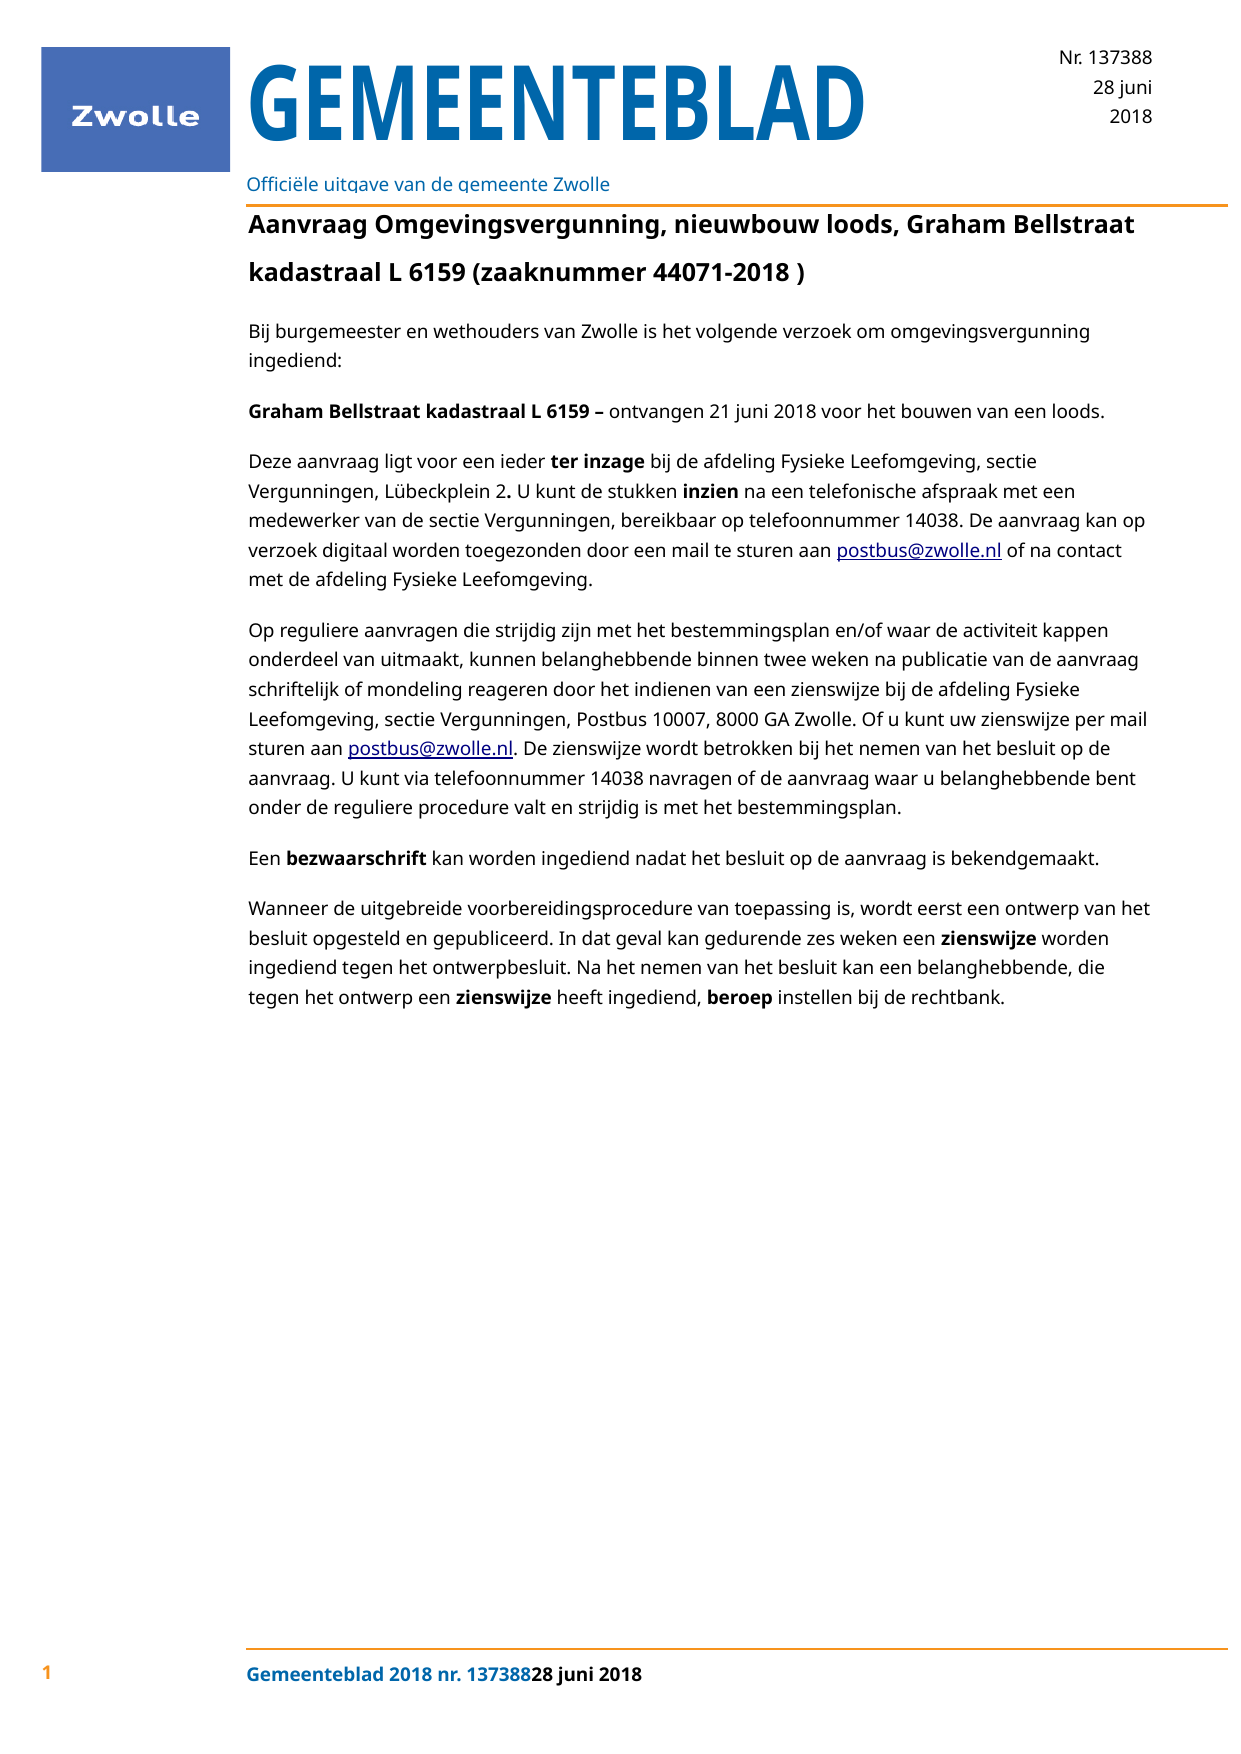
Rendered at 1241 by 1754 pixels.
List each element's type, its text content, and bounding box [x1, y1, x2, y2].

text Op reguliere aanvragen die strijdig zijn met het bestemmingsplan en/of waar de activiteit kappen onderdeel van uitmaakt, kunnen belanghebbende binnen twee weken na publicatie van de aanvraag schriftelijk of mondeling reageren door het indienen van een zienswijze bij de afdeling Fysieke Leefomgeving, sectie Vergunningen, Postbus 10007, 8000 GA Zwolle. Of u kunt uw zienswijze per mail sturen aan postbus@zwolle.nl. De zienswijze wordt betrokken bij het nemen van het besluit op de aanvraag. U kunt via telefoonnummer 14038 navragen of de aanvraag waar u belanghebbende bent onder de reguliere procedure valt en strijdig is met het bestemmingsplan. [248, 617, 1152, 820]
text Wanneer de uitgebreide voorbereidingsprocedure van toepassing is, wordt eerst een ontwerp van het besluit opgesteld en gepubliceerd. In dat geval kan gedurende zes weken een zienswijze worden ingediend tegen het ontwerpbesluit. Na het nemen van het besluit kan een belanghebbende, die tegen het ontwerp een zienswijze heeft ingediend, beroep instellen bij de rechtbank. [248, 895, 1152, 1010]
text Een bezwaarschrift kan worden ingediend nadat het besluit op de aanvraag is bekendgemaakt. [248, 845, 1152, 871]
text Graham Bellstraat kadastraal L 6159 – ontvangen 21 juni 2018 voor het bouwen van een loods. [248, 398, 1152, 424]
picture [41, 47, 231, 172]
text Deze aanvraag ligt voor een ieder ter inzage bij de afdeling Fysieke Leefomgeving, sectie Vergunningen, Lübeckplein 2. U kunt de stukken inzien na een telefonische afspraak met een medewerker van de sectie Vergunningen, bereikbaar op telefoonnummer 14038. De aanvraag kan op verzoek digitaal worden toegezonden door een mail te sturen aan postbus@zwolle.nl of na contact met de afdeling Fysieke Leefomgeving. [248, 448, 1152, 592]
text Bij burgemeester en wethouders van Zwolle is het volgende verzoek om omgevingsvergunning ingediend: [248, 318, 1152, 373]
text Aanvraag Omgevingsvergunning, nieuwbouw loods, Graham Bellstraat kadastraal L 6159 (zaaknummer 44071-2018 ) [248, 207, 1152, 288]
